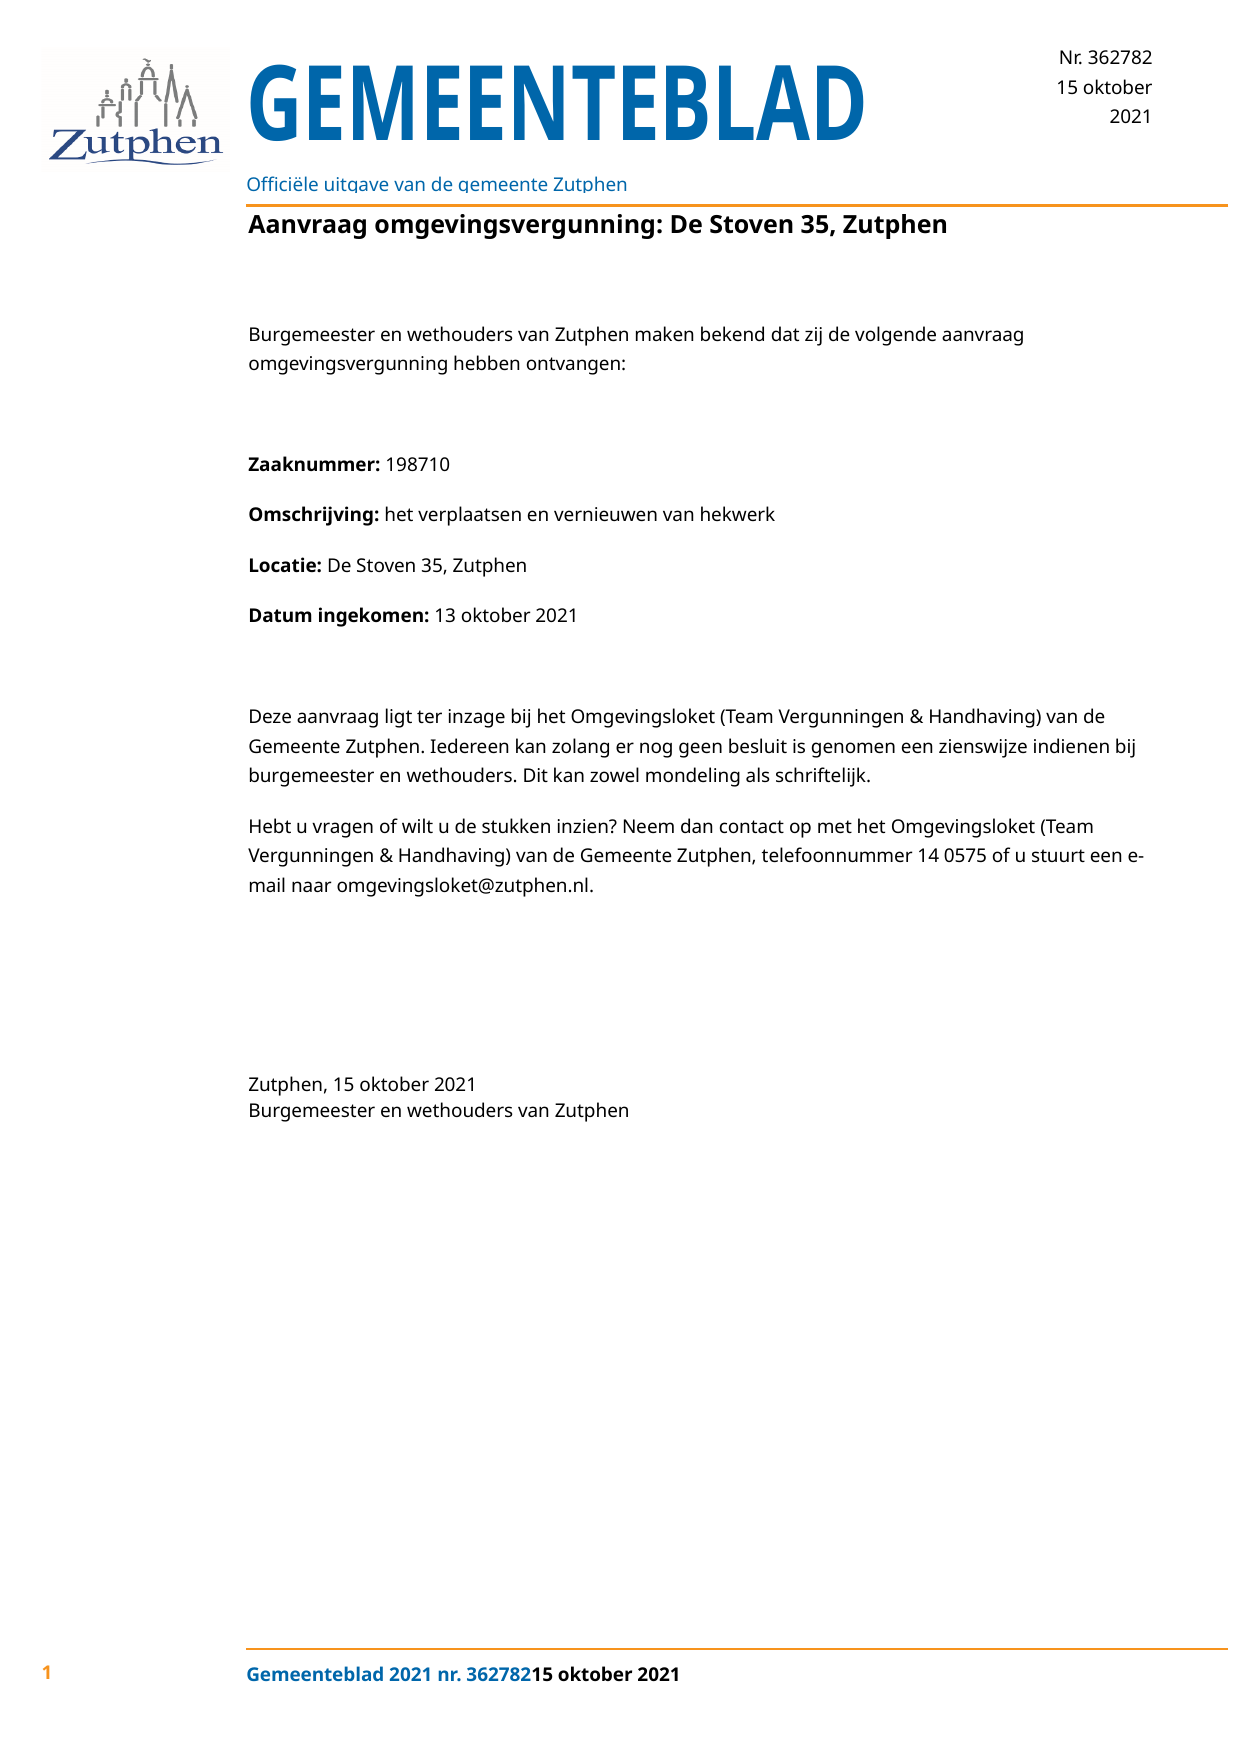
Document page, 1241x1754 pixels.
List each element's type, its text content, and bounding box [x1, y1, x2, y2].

text Zutphen, 15 oktober 2021 [248, 1071, 1152, 1097]
text Burgemeester en wethouders van Zutphen maken bekend dat zij de volgende aanvraag omgevingsvergunning hebben ontvangen: [248, 321, 1152, 376]
text Hebt u vragen of wilt u de stukken inzien? Neem dan contact op met het Omgevingsloket (Team Vergunningen & Handhaving) van de Gemeente Zutphen, telefoonnummer 14 0575 of u stuurt een e-mail naar omgevingsloket@zutphen.nl. [248, 813, 1152, 898]
text Datum ingekomen: 13 oktober 2021 [248, 602, 1152, 628]
text Omschrijving: het verplaatsen en vernieuwen van hekwerk [248, 502, 1152, 527]
text Deze aanvraag ligt ter inzage bij het Omgevingsloket (Team Vergunningen & Handhaving) van de Gemeente Zutphen. Iedereen kan zolang er nog geen besluit is genomen een zienswijze indienen bij burgemeester en wethouders. Dit kan zowel mondeling als schriftelijk. [248, 703, 1152, 788]
text Aanvraag omgevingsvergunning: De Stoven 35, Zutphen [248, 207, 1152, 241]
text Locatie: De Stoven 35, Zutphen [248, 552, 1152, 578]
text Zaaknummer: 198710 [248, 451, 1152, 477]
picture [41, 47, 231, 172]
text Burgemeester en wethouders van Zutphen [248, 1097, 1152, 1122]
